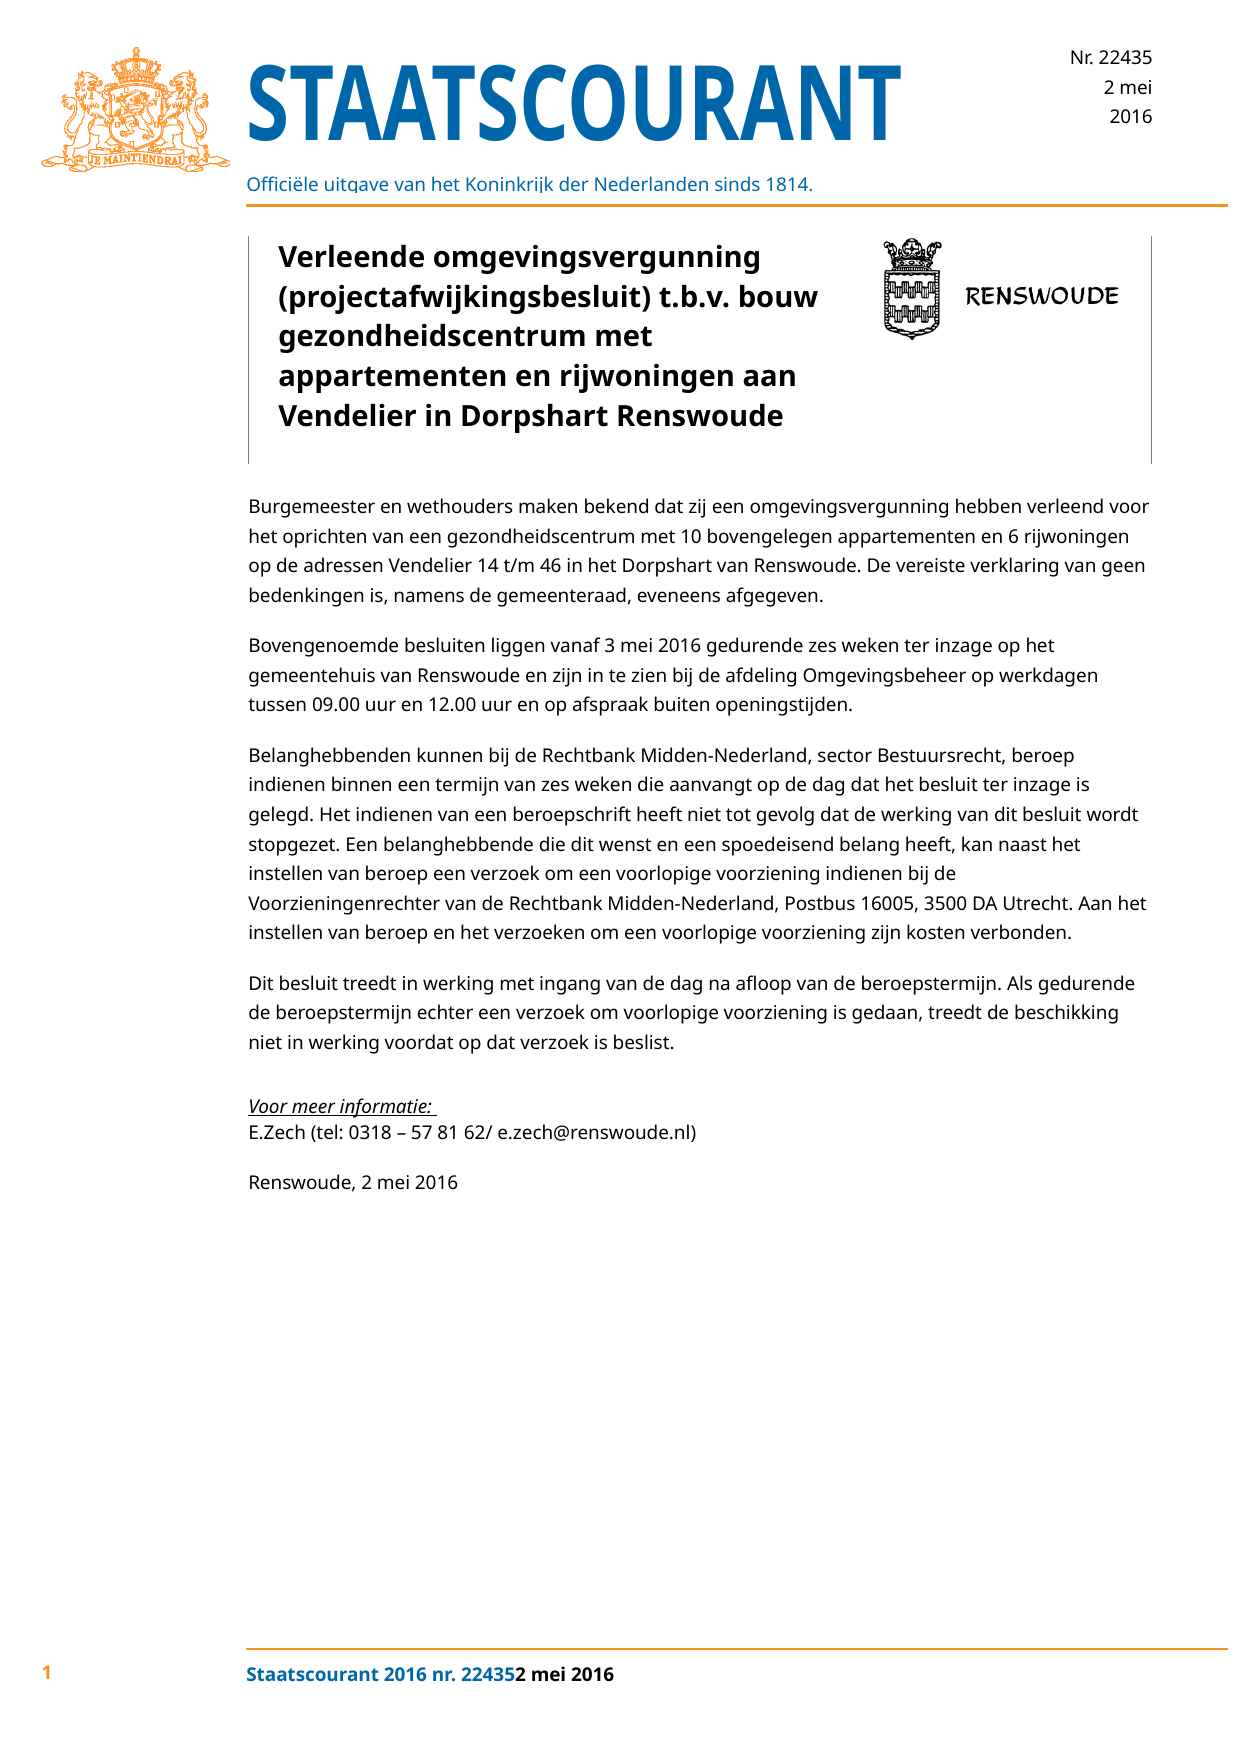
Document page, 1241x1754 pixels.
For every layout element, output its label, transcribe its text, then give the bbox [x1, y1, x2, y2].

text E.Zech (tel: 0318 – 57 81 62/ e.zech@renswoude.nl) [248, 1119, 1152, 1144]
picture [882, 236, 1119, 342]
text Bovengenoemde besluiten liggen vanaf 3 mei 2016 gedurende zes weken ter inzage op het gemeentehuis van Renswoude en zijn in te zien bij de afdeling Omgevingsbeheer op werkdagen tussen 09.00 uur en 12.00 uur en op afspraak buiten openingstijden. [248, 632, 1152, 717]
text Belanghebbenden kunnen bij de Rechtbank Midden-Nederland, sector Bestuursrecht, beroep indienen binnen een termijn van zes weken die aanvangt op de dag dat het besluit ter inzage is gelegd. Het indienen van een beroepschrift heeft niet tot gevolg dat de werking van dit besluit wordt stopgezet. Een belanghebbende die dit wenst en een spoedeisend belang heeft, kan naast het instellen van beroep een verzoek om een voorlopige voorziening indienen bij de Voorzieningenrechter van de Rechtbank Midden-Nederland, Postbus 16005, 3500 DA Utrecht. Aan het instellen van beroep en het verzoeken om een voorlopige voorziening zijn kosten verbonden. [248, 742, 1152, 945]
text Voor meer informatie: [248, 1093, 1152, 1119]
picture [41, 47, 231, 172]
table_header [850, 236, 1151, 464]
table_header Verleende omgevingsvergunning (projectafwijkingsbesluit) t.b.v. bouw gezondheidscentrum met appartementen en rijwoningen aan Vendelier in Dorpshart Renswoude [249, 236, 850, 464]
text Burgemeester en wethouders maken bekend dat zij een omgevingsvergunning hebben verleend voor het oprichten van een gezondheidscentrum met 10 bovengelegen appartementen en 6 rijwoningen op de adressen Vendelier 14 t/m 46 in het Dorpshart van Renswoude. De vereiste verklaring van geen bedenkingen is, namens de gemeenteraad, eveneens afgegeven. [248, 493, 1152, 608]
text Dit besluit treedt in werking met ingang van de dag na afloop van de beroepstermijn. Als gedurende de beroepstermijn echter een verzoek om voorlopige voorziening is gedaan, treedt de beschikking niet in werking voordat op dat verzoek is beslist. [248, 970, 1152, 1055]
text Renswoude, 2 mei 2016 [248, 1169, 1152, 1195]
